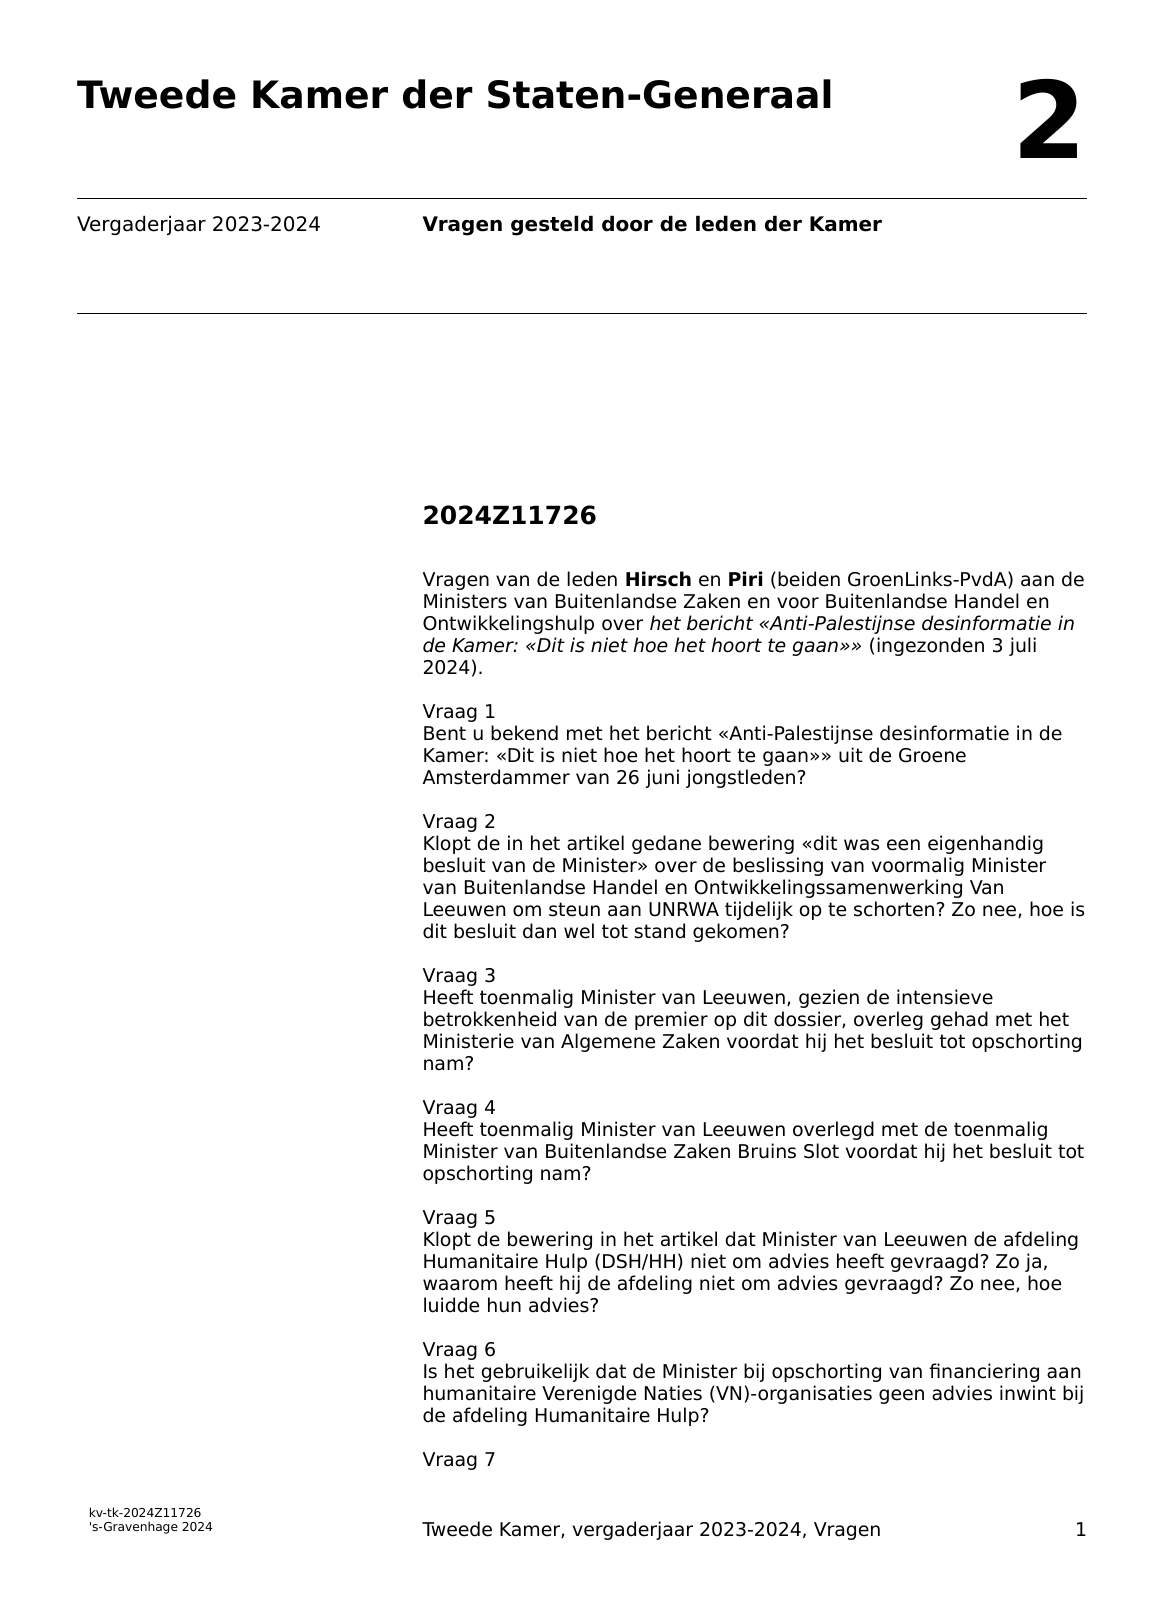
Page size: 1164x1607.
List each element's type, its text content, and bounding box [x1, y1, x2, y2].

table_header Tweede Kamer der Staten-Generaal [77, 59, 886, 198]
text Bent u bekend met het bericht «Anti-Palestijnse desinformatie in de Kamer: «Dit is niet hoe het hoort te gaan»» uit de Groene Amsterdammer van 26 juni jongstleden? [422, 723, 1087, 789]
text Vraag 5 [422, 1207, 1087, 1229]
text Vraag 3 [422, 965, 1087, 987]
text kv-tk-2024Z11726 [88, 1506, 323, 1520]
table_cell Vragen gesteld door de leden der Kamer [422, 199, 1087, 313]
text Is het gebruikelijk dat de Minister bij opschorting van financiering aan humanitaire Verenigde Naties (VN)-organisaties geen advies inwint bij de afdeling Humanitaire Hulp? [422, 1361, 1087, 1427]
text 2024Z11726 [422, 501, 1087, 531]
text Heeft toenmalig Minister van Leeuwen overlegd met de toenmalig Minister van Buitenlandse Zaken Bruins Slot voordat hij het besluit tot opschorting nam? [422, 1119, 1087, 1185]
text Vraag 6 [422, 1339, 1087, 1361]
text Heeft toenmalig Minister van Leeuwen, gezien de intensieve betrokkenheid van de premier op dit dossier, overleg gehad met het Ministerie van Algemene Zaken voordat hij het besluit tot opschorting nam? [422, 987, 1087, 1075]
text Klopt de bewering in het artikel dat Minister van Leeuwen de afdeling Humanitaire Hulp (DSH/HH) niet om advies heeft gevraagd? Zo ja, waarom heeft hij de afdeling niet om advies gevraagd? Zo nee, hoe luidde hun advies? [422, 1229, 1087, 1317]
text Vraag 2 [422, 811, 1087, 833]
table_cell Vergaderjaar 2023-2024 [77, 199, 422, 313]
text Vraag 1 [422, 701, 1087, 723]
text Vraag 7 [422, 1449, 1087, 1471]
text Klopt de in het artikel gedane bewering «dit was een eigenhandig besluit van de Minister» over de beslissing van voormalig Minister van Buitenlandse Handel en Ontwikkelingssamenwerking Van Leeuwen om steun aan UNRWA tijdelijk op te schorten? Zo nee, hoe is dit besluit dan wel tot stand gekomen? [422, 833, 1087, 943]
table_header 2 [886, 59, 1087, 198]
text 's-Gravenhage 2024 [88, 1520, 323, 1534]
text Vragen van de leden Hirsch en Piri (beiden GroenLinks-PvdA) aan de Ministers van Buitenlandse Zaken en voor Buitenlandse Handel en Ontwikkelingshulp over het bericht «Anti-Palestijnse desinformatie in de Kamer: «Dit is niet hoe het hoort te gaan»» (ingezonden 3 juli 2024). [422, 569, 1087, 679]
text Vraag 4 [422, 1097, 1087, 1119]
